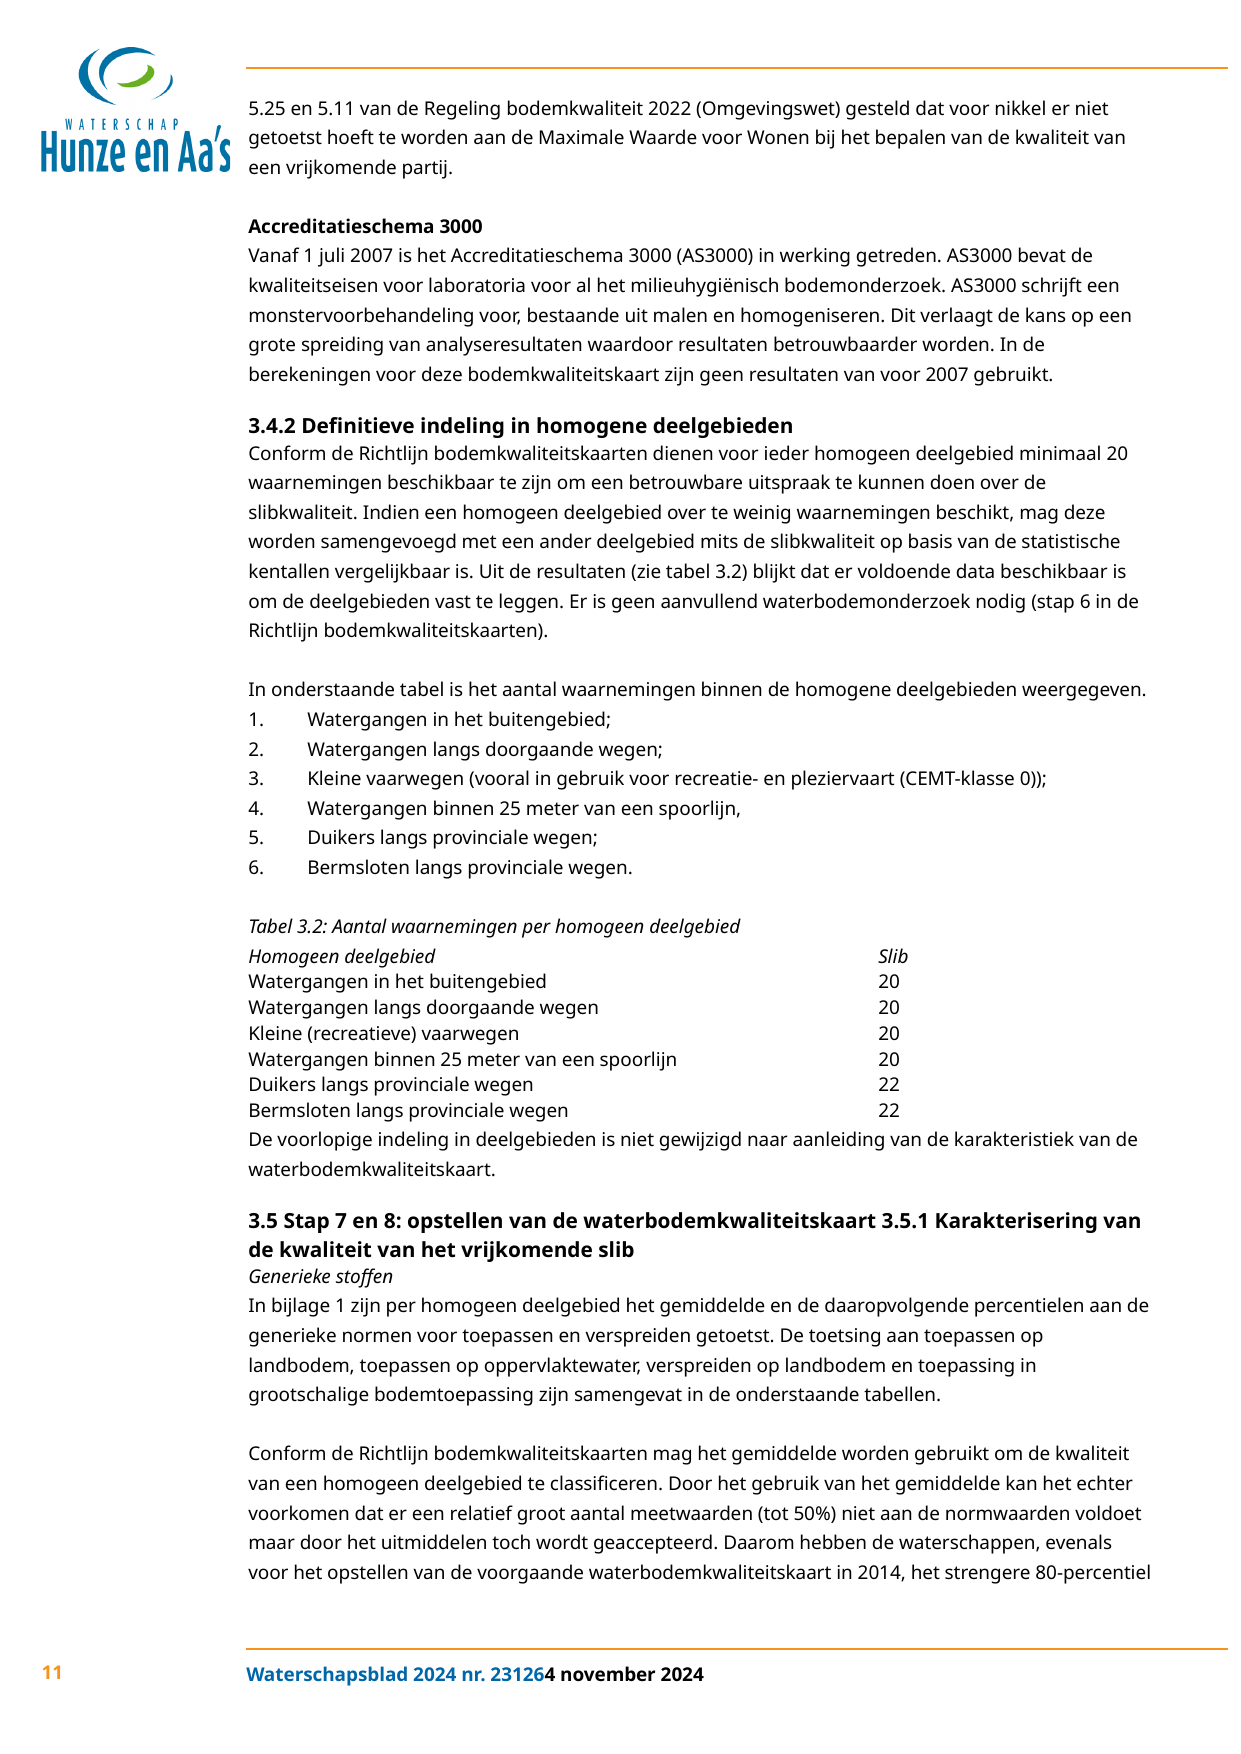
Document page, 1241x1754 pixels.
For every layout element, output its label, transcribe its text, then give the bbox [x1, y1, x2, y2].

list Watergangen binnen 25 meter van een spoorlijn, [248, 795, 1152, 821]
picture [41, 47, 231, 172]
table_cell 22 [878, 1072, 1152, 1097]
table_cell Watergangen in het buitengebied [248, 969, 878, 994]
list Kleine vaarwegen (vooral in gebruik voor recreatie- en pleziervaart (CEMT-klasse 0)); [248, 765, 1152, 791]
text In bijlage 1 zijn per homogeen deelgebied het gemiddelde en de daaropvolgende percentielen aan de generieke normen voor toepassen en verspreiden getoetst. De toetsing aan toepassen op landbodem, toepassen op oppervlaktewater, verspreiden op landbodem en toepassing in grootschalige bodemtoepassing zijn samengevat in de onderstaande tabellen. [248, 1293, 1152, 1407]
text 5.25 en 5.11 van de Regeling bodemkwaliteit 2022 (Omgevingswet) gesteld dat voor nikkel er niet getoetst hoeft te worden aan de Maximale Waarde voor Wonen bij het bepalen van de kwaliteit van een vrijkomende partij. [248, 95, 1152, 180]
picture [47, 154, 51, 172]
table_cell 20 [878, 1020, 1152, 1046]
table_cell Watergangen binnen 25 meter van een spoorlijn [248, 1046, 878, 1072]
list Watergangen in het buitengebied; [248, 706, 1152, 732]
list Bermsloten langs provinciale wegen. [248, 854, 1152, 880]
picture [226, 145, 231, 156]
text Accreditatieschema 3000 [248, 213, 1152, 239]
list Watergangen langs doorgaande wegen; [248, 736, 1152, 761]
table_cell Kleine (recreatieve) vaarwegen [248, 1020, 878, 1046]
list Duikers langs provinciale wegen; [248, 824, 1152, 850]
table_header Homogeen deelgebied [248, 943, 878, 969]
text 3.5 Stap 7 en 8: opstellen van de waterbodemkwaliteitskaart 3.5.1 Karakterisering van de kwaliteit van het vrijkomende slib [248, 1206, 1152, 1263]
table_header Slib [878, 943, 1152, 969]
text In onderstaande tabel is het aantal waarnemingen binnen de homogene deelgebieden weergegeven. [248, 677, 1152, 702]
text De voorlopige indeling in deelgebieden is niet gewijzigd naar aanleiding van de karakteristiek van de waterbodemkwaliteitskaart. [248, 1126, 1152, 1182]
text Generieke stoffen [248, 1263, 1152, 1289]
table_cell Watergangen langs doorgaande wegen [248, 994, 878, 1020]
table_cell Bermsloten langs provinciale wegen [248, 1097, 878, 1123]
table_cell Duikers langs provinciale wegen [248, 1072, 878, 1097]
text Conform de Richtlijn bodemkwaliteitskaarten dienen voor ieder homogeen deelgebied minimaal 20 waarnemingen beschikbaar te zijn om een betrouwbare uitspraak te kunnen doen over de slibkwaliteit. Indien een homogeen deelgebied over te weinig waarnemingen beschikt, mag deze worden samengevoegd met een ander deelgebied mits de slibkwaliteit op basis van de statistische kentallen vergelijkbaar is. Uit de resultaten (zie tabel 3.2) blijkt dat er voldoende data beschikbaar is om de deelgebieden vast te leggen. Er is geen aanvullend waterbodemonderzoek nodig (stap 6 in de Richtlijn bodemkwaliteitskaarten). [248, 440, 1152, 643]
text Tabel 3.2: Aantal waarnemingen per homogeen deelgebied [248, 913, 1152, 939]
table_cell 20 [878, 1046, 1152, 1072]
text Conform de Richtlijn bodemkwaliteitskaarten mag het gemiddelde worden gebruikt om de kwaliteit van een homogeen deelgebied te classificeren. Door het gebruik van het gemiddelde kan het echter voorkomen dat er een relatief groot aantal meetwaarden (tot 50%) niet aan de normwaarden voldoet maar door het uitmiddelen toch wordt geaccepteerd. Daarom hebben de waterschappen, evenals voor het opstellen van de voorgaande waterbodemkwaliteitskaart in 2014, het strengere 80-percentiel [248, 1441, 1152, 1585]
picture [183, 163, 191, 172]
text 3.4.2 Definitieve indeling in homogene deelgebieden [248, 411, 1152, 440]
table_cell 20 [878, 969, 1152, 994]
table_cell 22 [878, 1097, 1152, 1123]
text Vanaf 1 juli 2007 is het Accreditatieschema 3000 (AS3000) in werking getreden. AS3000 bevat de kwaliteitseisen voor laboratoria voor al het milieuhygiënisch bodemonderzoek. AS3000 schrijft een monstervoorbehandeling voor, bestaande uit malen en homogeniseren. Dit verlaagt de kans op een grote spreiding van analyseresultaten waardoor resultaten betrouwbaarder worden. In de berekeningen voor deze bodemkwaliteitskaart zijn geen resultaten van voor 2007 gebruikt. [248, 243, 1152, 387]
table_cell 20 [878, 994, 1152, 1020]
